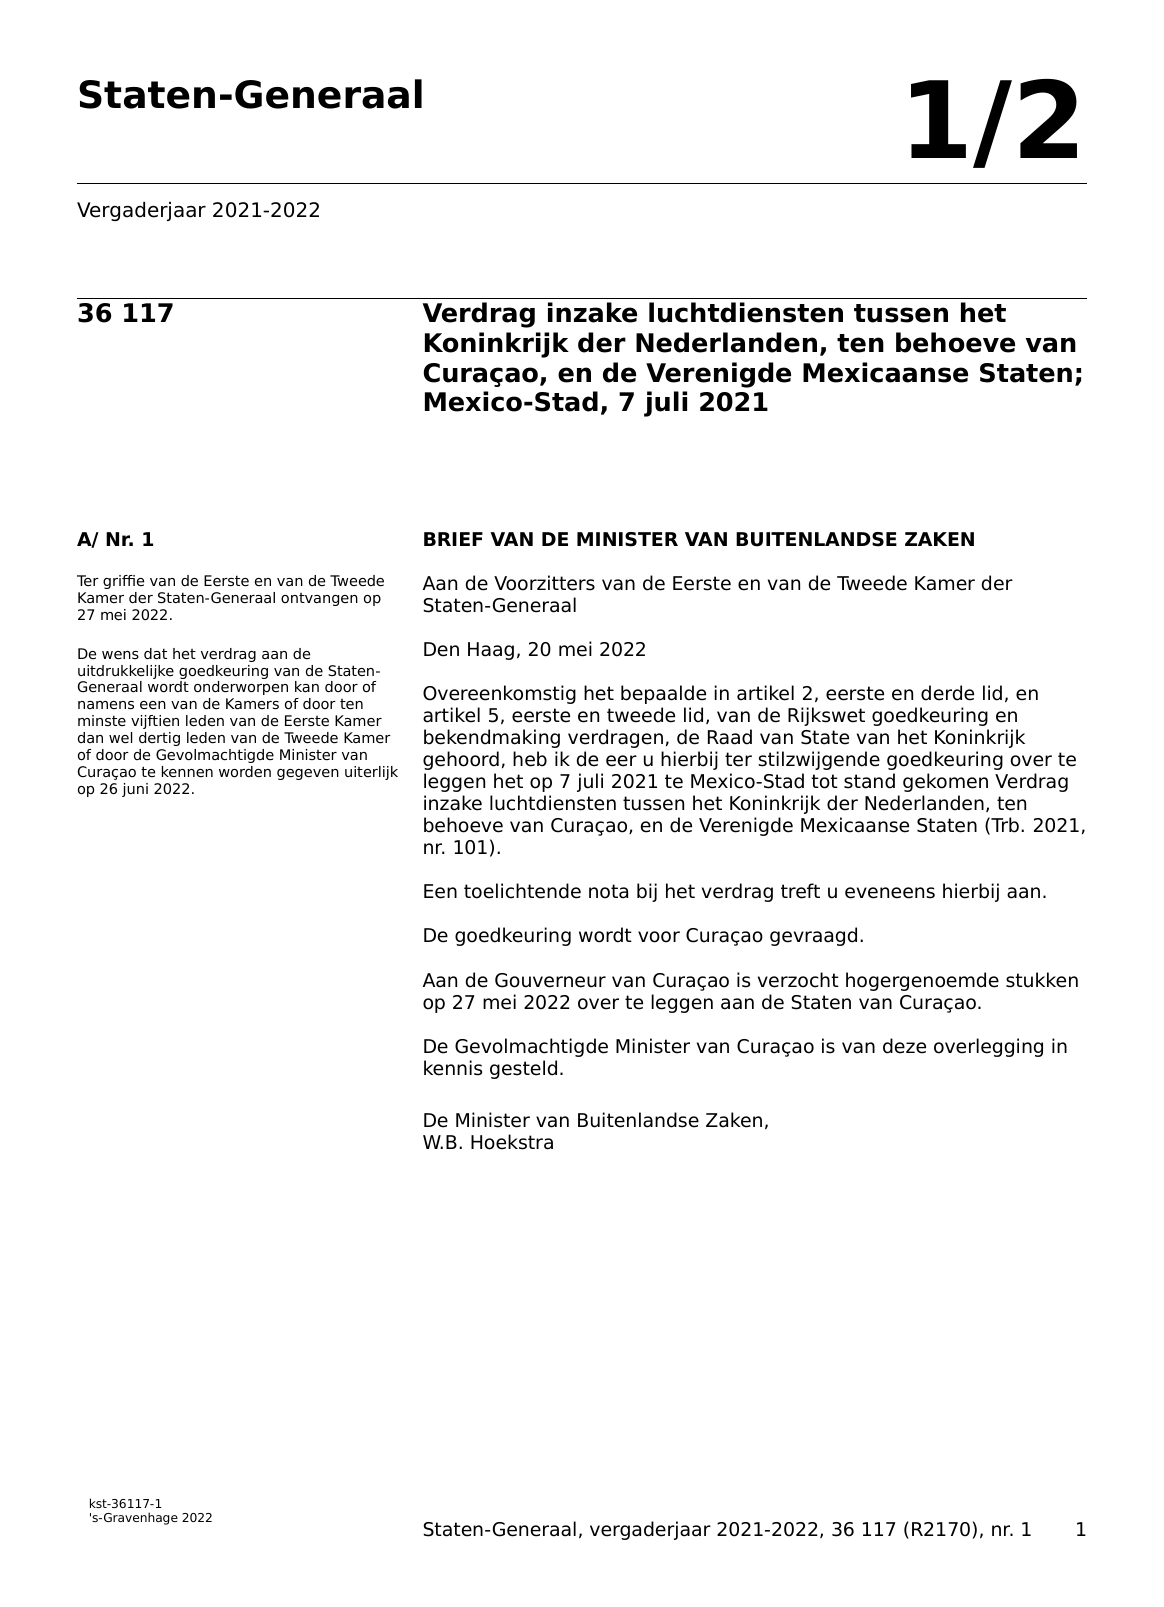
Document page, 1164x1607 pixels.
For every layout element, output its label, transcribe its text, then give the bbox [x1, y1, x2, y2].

table_cell Vergaderjaar 2021-2022 [77, 184, 1087, 298]
text [77, 623, 399, 646]
text Aan de Voorzitters van de Eerste en van de Tweede Kamer der Staten-Generaal [422, 573, 1087, 617]
text kst-36117-1 [88, 1497, 323, 1511]
subtitle A/ Nr. 1 BRIEF VAN DE MINISTER VAN BUITENLANDSE ZAKEN [77, 529, 1087, 551]
text Den Haag, 20 mei 2022 [422, 639, 1087, 661]
text Aan de Gouverneur van Curaçao is verzocht hogergenoemde stukken op 27 mei 2022 over te leggen aan de Staten van Curaçao. [422, 969, 1087, 1013]
text Overeenkomstig het bepaalde in artikel 2, eerste en derde lid, en artikel 5, eerste en tweede lid, van de Rijkswet goedkeuring en bekendmaking verdragen, de Raad van State van het Koninkrijk gehoord, heb ik de eer u hierbij ter stilzwijgende goedkeuring over te leggen het op 7 juli 2021 te Mexico-Stad tot stand gekomen Verdrag inzake luchtdiensten tussen het Koninkrijk der Nederlanden, ten behoeve van Curaçao, en de Verenigde Mexicaanse Staten (Trb. 2021, nr. 101). [422, 683, 1087, 859]
table_header Staten-Generaal [77, 59, 886, 183]
text Een toelichtende nota bij het verdrag treft u eveneens hierbij aan. [422, 881, 1087, 903]
table_header 1/2 [886, 59, 1087, 183]
text De Gevolmachtigde Minister van Curaçao is van deze overlegging in kennis gesteld. [422, 1036, 1087, 1080]
text Ter griffie van de Eerste en van de Tweede Kamer der Staten-Generaal ontvangen op 27 mei 2022. [77, 573, 399, 623]
subtitle 36 117 Verdrag inzake luchtdiensten tussen het Koninkrijk der Nederlanden, ten behoeve van Curaçao, en de Verenigde Mexicaanse Staten; Mexico-Stad, 7 juli 2021 [77, 299, 1087, 418]
text De wens dat het verdrag aan de uitdrukkelijke goedkeuring van de Staten-Generaal wordt onderworpen kan door of namens een van de Kamers of door ten minste vijftien leden van de Eerste Kamer dan wel dertig leden van de Tweede Kamer of door de Gevolmachtigde Minister van Curaçao te kennen worden gegeven uiterlijk op 26 juni 2022. [77, 646, 399, 798]
text De Minister van Buitenlandse Zaken, W.B. Hoekstra [422, 1110, 1087, 1154]
text 's-Gravenhage 2022 [88, 1511, 323, 1525]
text De goedkeuring wordt voor Curaçao gevraagd. [422, 925, 1087, 947]
